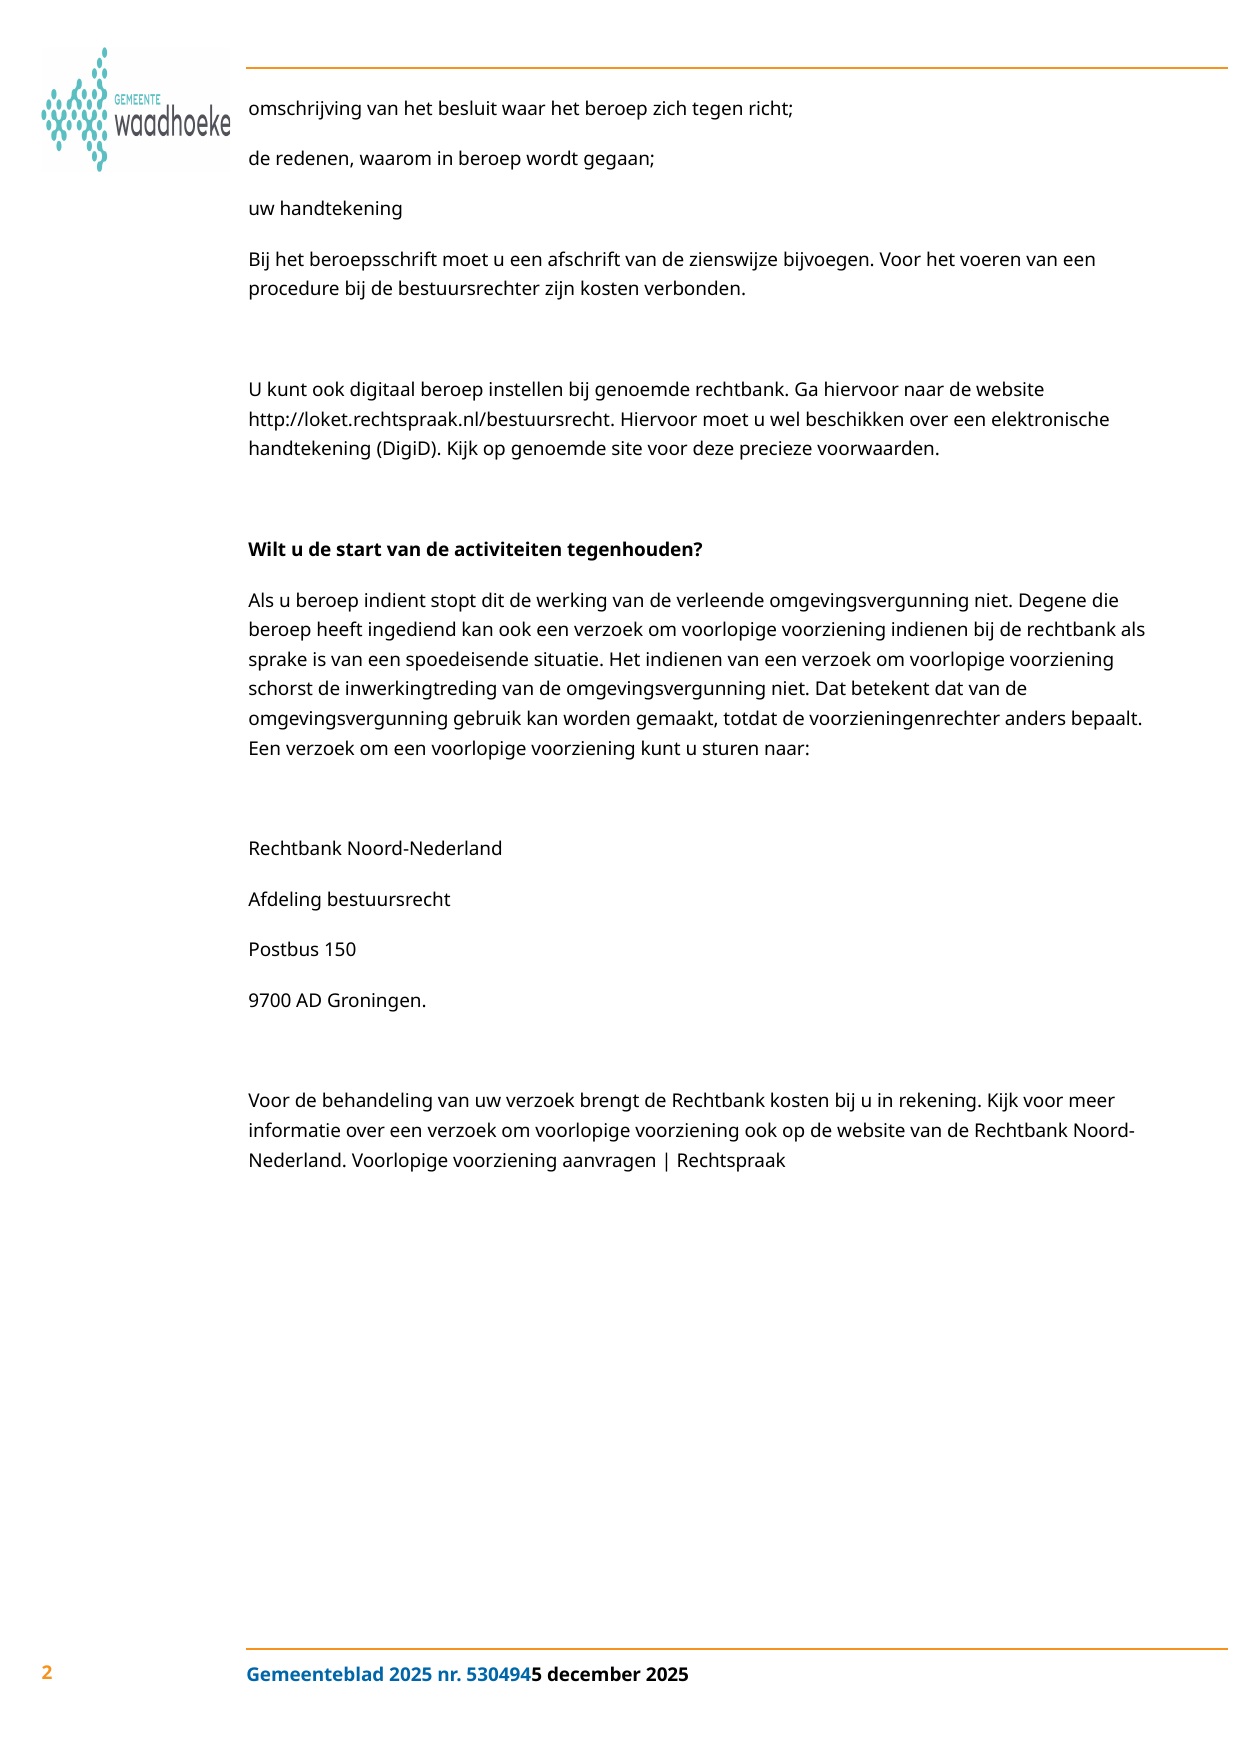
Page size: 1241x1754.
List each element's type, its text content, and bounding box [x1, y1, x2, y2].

text Wilt u de start van de activiteiten tegenhouden? [248, 536, 1152, 562]
text Rechtbank Noord-Nederland [248, 836, 1152, 861]
text de redenen, waarom in beroep wordt gegaan; [248, 145, 1152, 171]
text omschrijving van het besluit waar het beroep zich tegen richt; [248, 95, 1152, 121]
text Als u beroep indient stopt dit de werking van de verleende omgevingsvergunning niet. Degene die beroep heeft ingediend kan ook een verzoek om voorlopige voorziening indienen bij de rechtbank als sprake is van een spoedeisende situatie. Het indienen van een verzoek om voorlopige voorziening schorst de inwerkingtreding van de omgevingsvergunning niet. Dat betekent dat van de omgevingsvergunning gebruik kan worden gemaakt, totdat de voorzieningenrechter anders bepaalt. Een verzoek om een voorlopige voorziening kunt u sturen naar: [248, 587, 1152, 761]
text Postbus 150 [248, 936, 1152, 962]
picture [41, 47, 231, 172]
text Afdeling bestuursrecht [248, 886, 1152, 912]
text Voor de behandeling van uw verzoek brengt de Rechtbank kosten bij u in rekening. Kijk voor meer informatie over een verzoek om voorlopige voorziening ook op de website van de Rechtbank Noord-Nederland. Voorlopige voorziening aanvragen | Rechtspraak [248, 1088, 1152, 1173]
text Bij het beroepsschrift moet u een afschrift van de zienswijze bijvoegen. Voor het voeren van een procedure bij de bestuursrechter zijn kosten verbonden. [248, 246, 1152, 301]
text U kunt ook digitaal beroep instellen bij genoemde rechtbank. Ga hiervoor naar de website http://loket.rechtspraak.nl/bestuursrecht. Hiervoor moet u wel beschikken over een elektronische handtekening (DigiD). Kijk op genoemde site voor deze precieze voorwaarden. [248, 376, 1152, 461]
text 9700 AD Groningen. [248, 987, 1152, 1013]
text uw handtekening [248, 196, 1152, 221]
